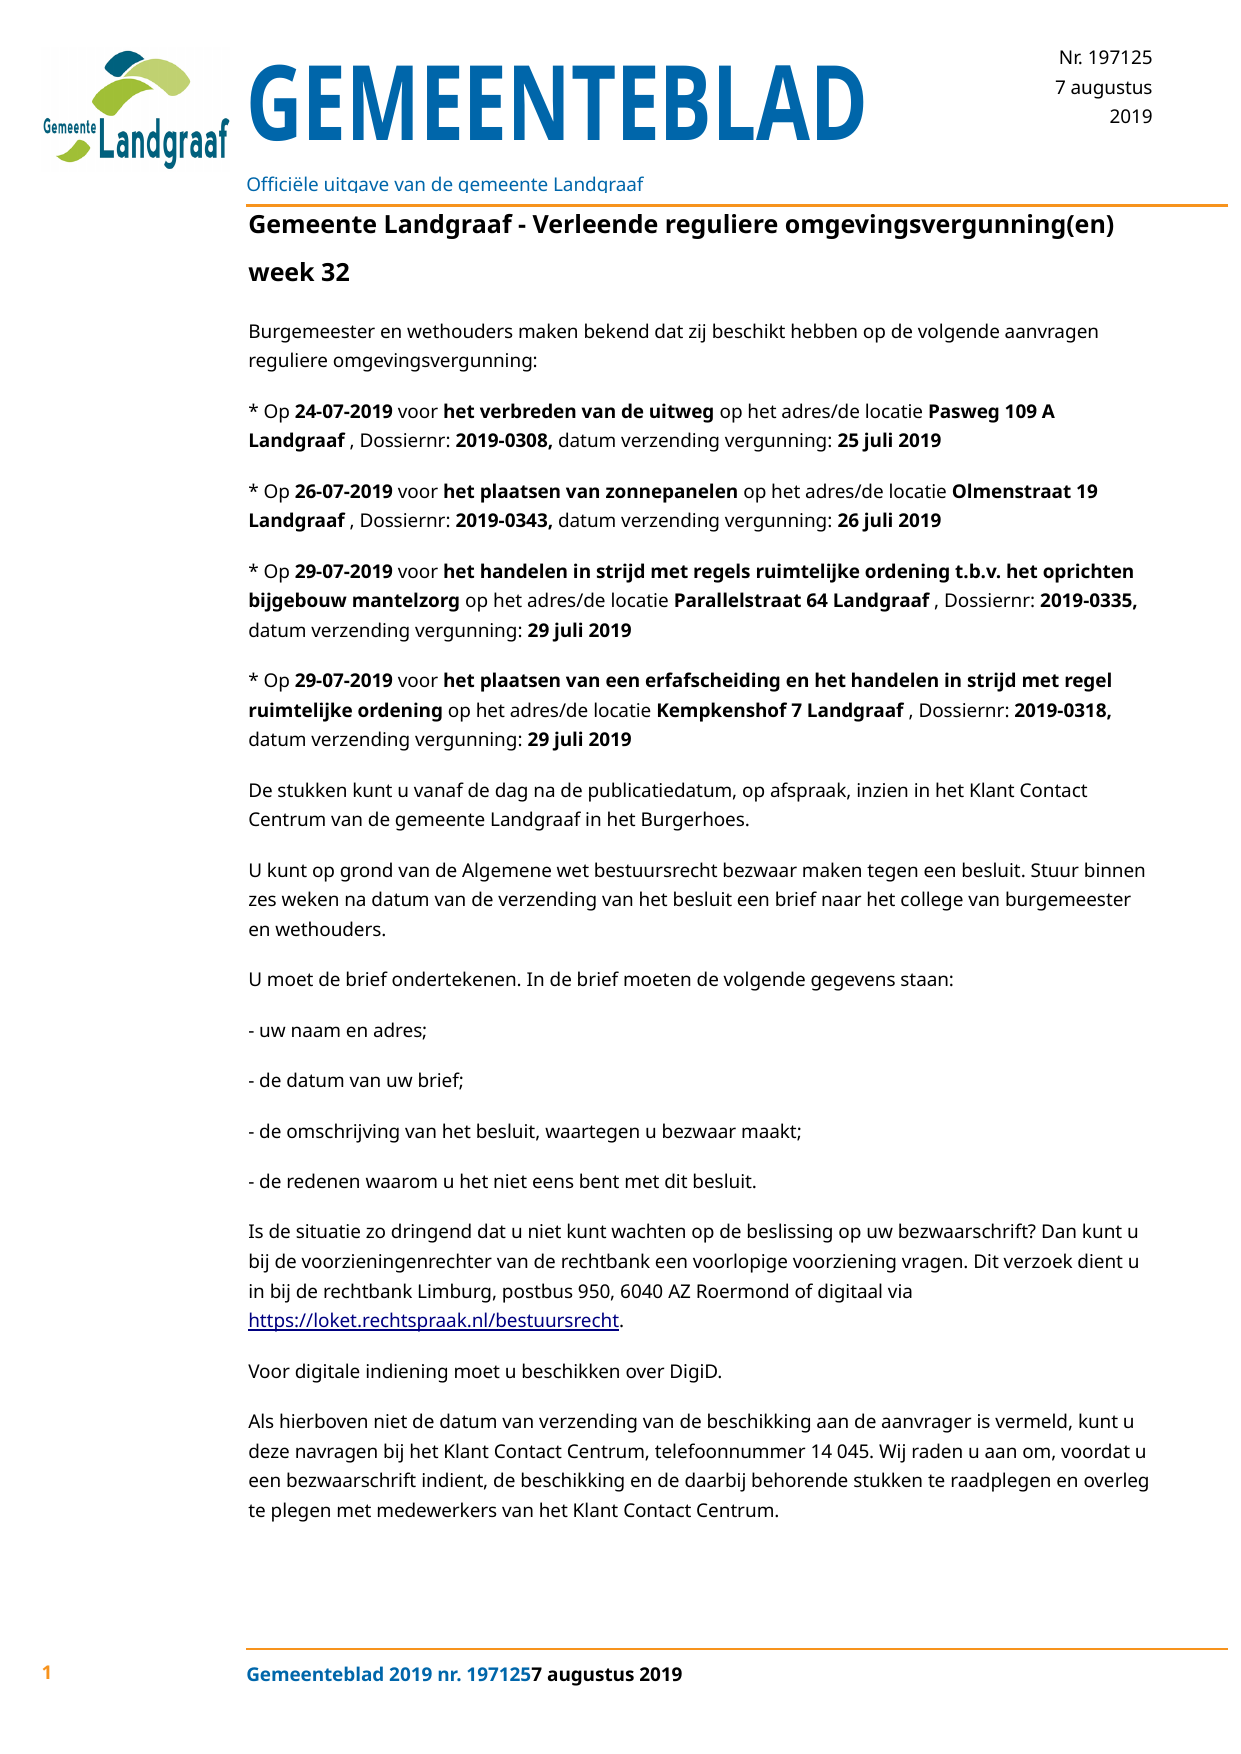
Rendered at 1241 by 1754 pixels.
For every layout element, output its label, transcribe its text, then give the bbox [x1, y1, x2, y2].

picture [41, 47, 231, 172]
text U moet de brief ondertekenen. In de brief moeten de volgende gegevens staan: [248, 967, 1152, 992]
text * Op 29-07-2019 voor het plaatsen van een erfafscheiding en het handelen in strijd met regel ruimtelijke ordening op het adres/de locatie Kempkenshof 7 Landgraaf , Dossiernr: 2019-0318, datum verzending vergunning: 29 juli 2019 [248, 667, 1152, 752]
text Burgemeester en wethouders maken bekend dat zij beschikt hebben op de volgende aanvragen reguliere omgevingsvergunning: [248, 318, 1152, 373]
text - de datum van uw brief; [248, 1067, 1152, 1093]
text De stukken kunt u vanaf de dag na de publicatiedatum, op afspraak, inzien in het Klant Contact Centrum van de gemeente Landgraaf in het Burgerhoes. [248, 777, 1152, 832]
text * Op 26-07-2019 voor het plaatsen van zonnepanelen op het adres/de locatie Olmenstraat 19 Landgraaf , Dossiernr: 2019-0343, datum verzending vergunning: 26 juli 2019 [248, 478, 1152, 533]
text * Op 24-07-2019 voor het verbreden van de uitweg op het adres/de locatie Pasweg 109 A Landgraaf , Dossiernr: 2019-0308, datum verzending vergunning: 25 juli 2019 [248, 398, 1152, 453]
text Voor digitale indiening moet u beschikken over DigiD. [248, 1358, 1152, 1384]
text - de omschrijving van het besluit, waartegen u bezwaar maakt; [248, 1118, 1152, 1144]
text * Op 29-07-2019 voor het handelen in strijd met regels ruimtelijke ordening t.b.v. het oprichten bijgebouw mantelzorg op het adres/de locatie Parallelstraat 64 Landgraaf , Dossiernr: 2019-0335, datum verzending vergunning: 29 juli 2019 [248, 558, 1152, 643]
text - de redenen waarom u het niet eens bent met dit besluit. [248, 1168, 1152, 1194]
text - uw naam en adres; [248, 1017, 1152, 1043]
text Gemeente Landgraaf - Verleende reguliere omgevingsvergunning(en) week 32 [248, 207, 1152, 288]
text Is de situatie zo dringend dat u niet kunt wachten op de beslissing op uw bezwaarschrift? Dan kunt u bij de voorzieningenrechter van de rechtbank een voorlopige voorziening vragen. Dit verzoek dient u in bij de rechtbank Limburg, postbus 950, 6040 AZ Roermond of digitaal via https://loket.rechtspraak.nl/bestuursrecht. [248, 1219, 1152, 1333]
text Als hierboven niet de datum van verzending van de beschikking aan de aanvrager is vermeld, kunt u deze navragen bij het Klant Contact Centrum, telefoonnummer 14 045. Wij raden u aan om, voordat u een bezwaarschrift indient, de beschikking en de daarbij behorende stukken te raadplegen en overleg te plegen met medewerkers van het Klant Contact Centrum. [248, 1408, 1152, 1523]
text U kunt op grond van de Algemene wet bestuursrecht bezwaar maken tegen een besluit. Stuur binnen zes weken na datum van de verzending van het besluit een brief naar het college van burgemeester en wethouders. [248, 857, 1152, 942]
